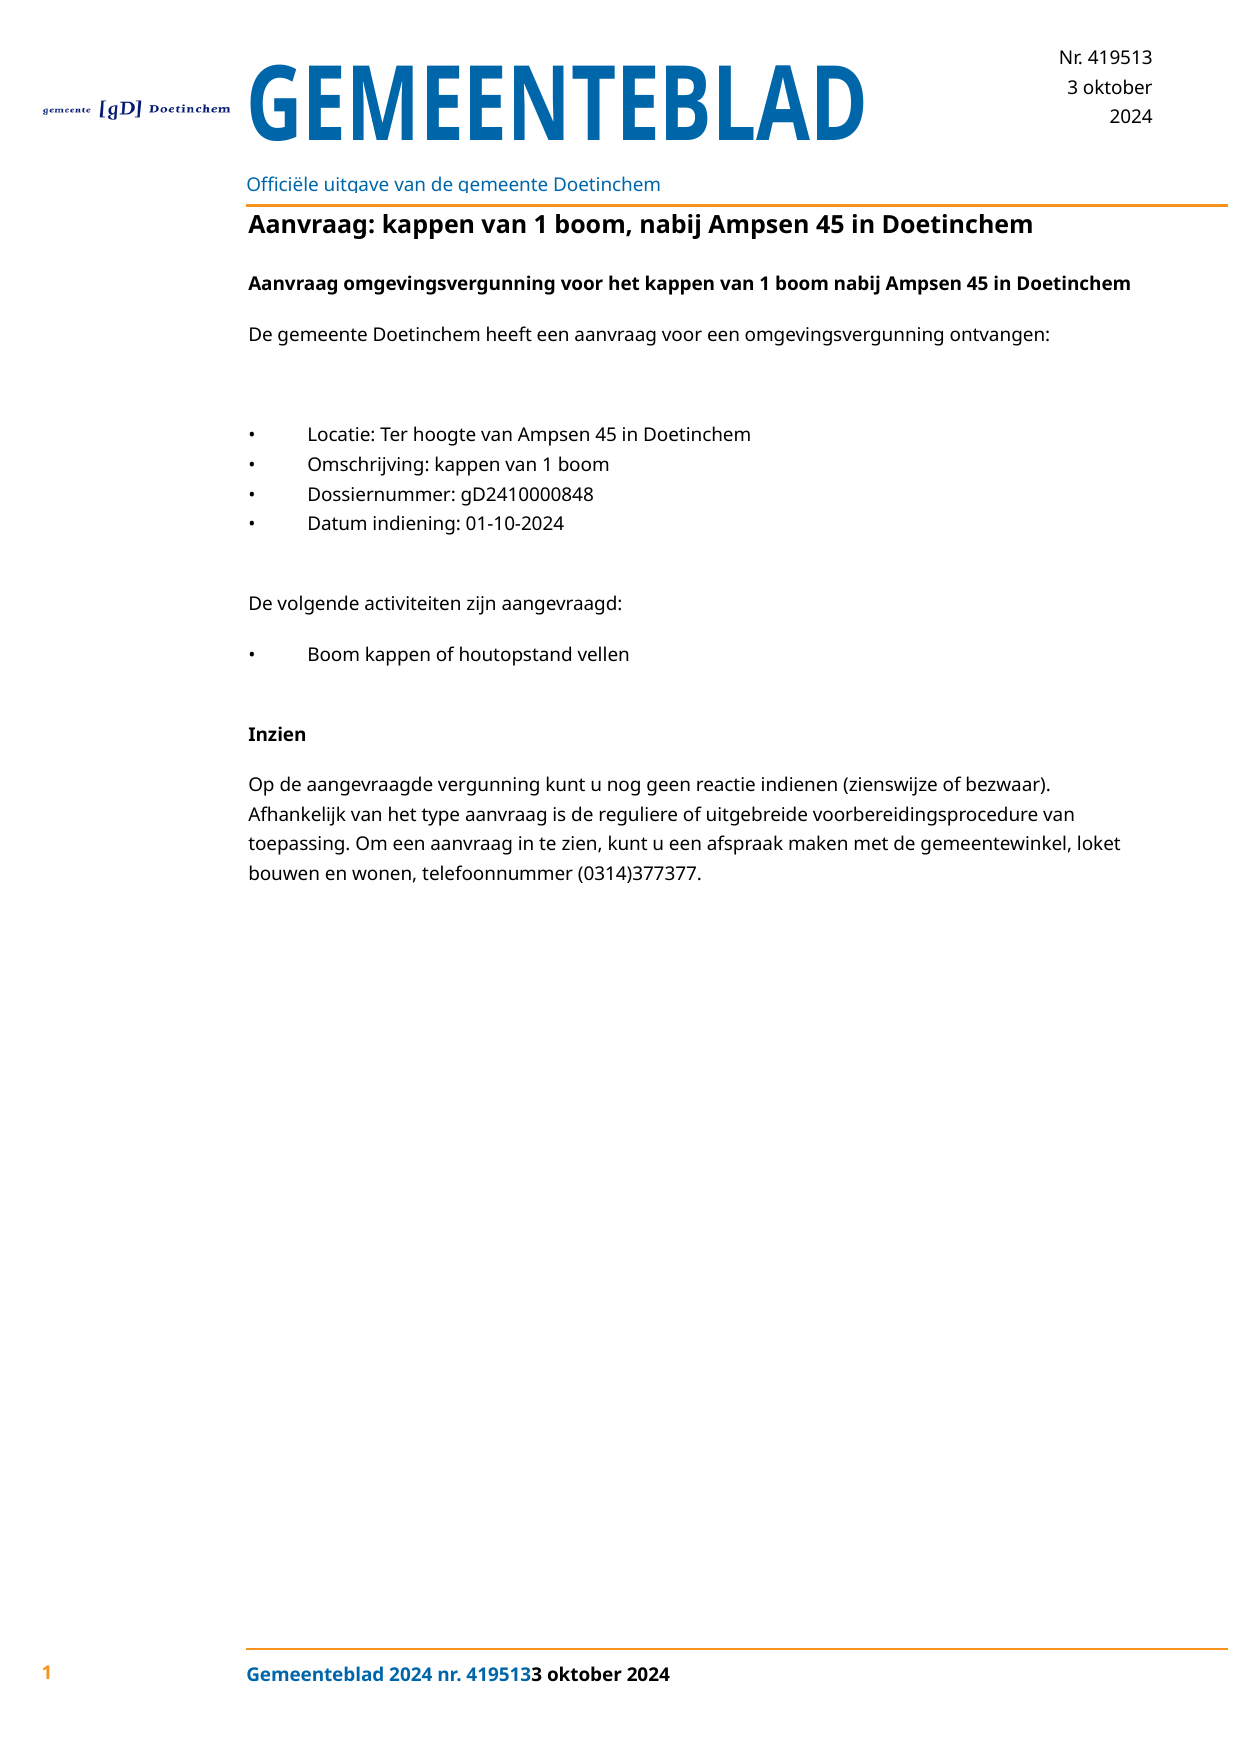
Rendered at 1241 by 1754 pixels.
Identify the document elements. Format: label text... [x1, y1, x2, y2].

list Omschrijving: kappen van 1 boom [248, 451, 1152, 477]
text De gemeente Doetinchem heeft een aanvraag voor een omgevingsvergunning ontvangen: [248, 321, 1152, 346]
list Dossiernummer: gD2410000848 [248, 481, 1152, 506]
text Op de aangevraagde vergunning kunt u nog geen reactie indienen (zienswijze of bezwaar). Afhankelijk van het type aanvraag is de reguliere of uitgebreide voorbereidingsprocedure van toepassing. Om een aanvraag in te zien, kunt u een afspraak maken met de gemeentewinkel, loket bouwen en wonen, telefoonnummer (0314)377377. [248, 771, 1152, 886]
list Datum indiening: 01-10-2024 [248, 510, 1152, 536]
text De volgende activiteiten zijn aangevraagd: [248, 590, 1152, 616]
text Aanvraag: kappen van 1 boom, nabij Ampsen 45 in Doetinchem [248, 207, 1152, 241]
list Locatie: Ter hoogte van Ampsen 45 in Doetinchem [248, 422, 1152, 447]
text Aanvraag omgevingsvergunning voor het kappen van 1 boom nabij Ampsen 45 in Doetinchem [248, 270, 1152, 296]
list Boom kappen of houtopstand vellen [248, 641, 1152, 666]
text Inzien [248, 721, 1152, 746]
picture [41, 47, 231, 172]
